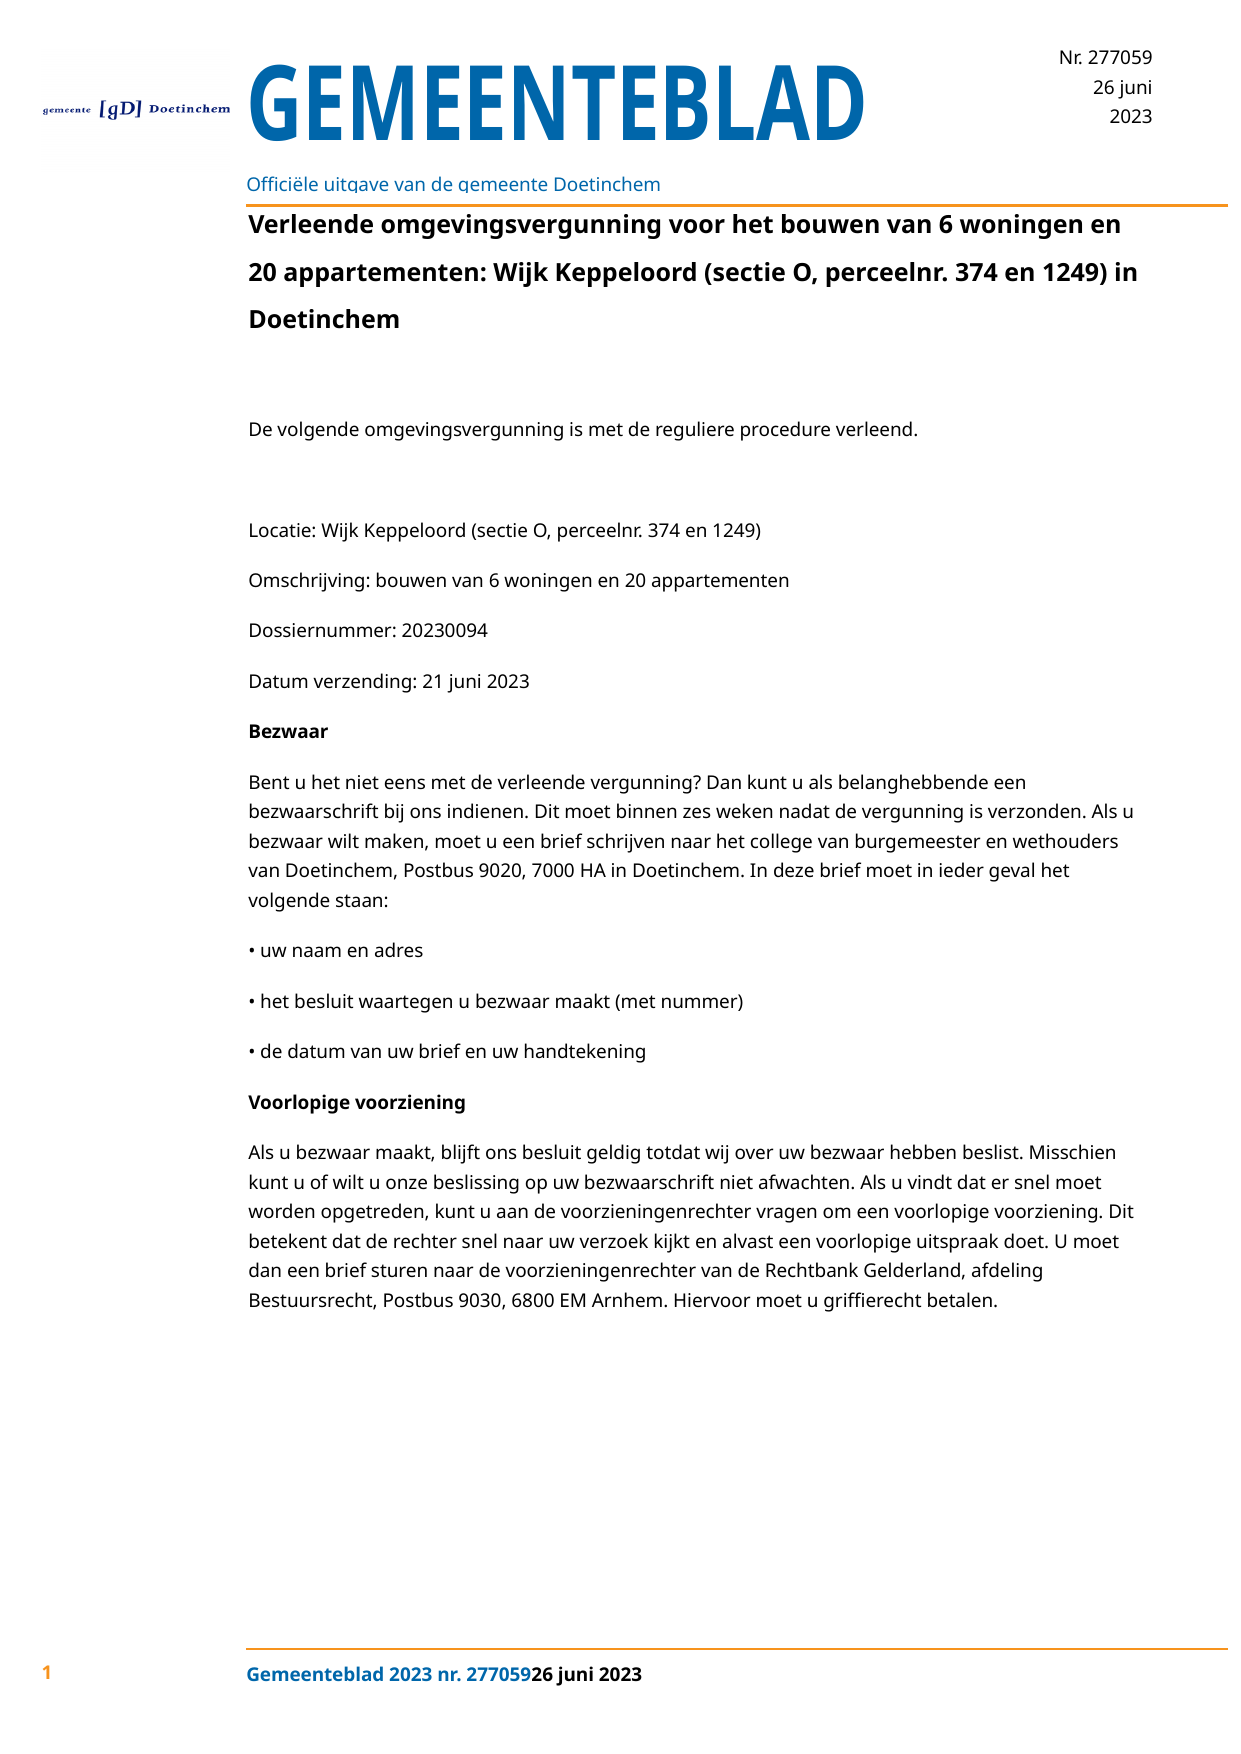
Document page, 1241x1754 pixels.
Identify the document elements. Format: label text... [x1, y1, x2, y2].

text Datum verzending: 21 juni 2023 [248, 668, 1152, 694]
text Verleende omgevingsvergunning voor het bouwen van 6 woningen en 20 appartementen: Wijk Keppeloord (sectie O, perceelnr. 374 en 1249) in Doetinchem [248, 207, 1152, 336]
text • uw naam en adres [248, 938, 1152, 963]
picture [41, 47, 231, 172]
text Locatie: Wijk Keppeloord (sectie O, perceelnr. 374 en 1249) [248, 517, 1152, 542]
text De volgende omgevingsvergunning is met de reguliere procedure verleend. [248, 416, 1152, 442]
text Bezwaar [248, 718, 1152, 744]
text Omschrijving: bouwen van 6 woningen en 20 appartementen [248, 567, 1152, 593]
text Bent u het niet eens met de verleende vergunning? Dan kunt u als belanghebbende een bezwaarschrift bij ons indienen. Dit moet binnen zes weken nadat de vergunning is verzonden. Als u bezwaar wilt maken, moet u een brief schrijven naar het college van burgemeester en wethouders van Doetinchem, Postbus 9020, 7000 HA in Doetinchem. In deze brief moet in ieder geval het volgende staan: [248, 769, 1152, 913]
text Als u bezwaar maakt, blijft ons besluit geldig totdat wij over uw bezwaar hebben beslist. Misschien kunt u of wilt u onze beslissing op uw bezwaarschrift niet afwachten. Als u vindt dat er snel moet worden opgetreden, kunt u aan de voorzieningenrechter vragen om een voorlopige voorziening. Dit betekent dat de rechter snel naar uw verzoek kijkt en alvast een voorlopige uitspraak doet. U moet dan een brief sturen naar de voorzieningenrechter van de Rechtbank Gelderland, afdeling Bestuursrecht, Postbus 9030, 6800 EM Arnhem. Hiervoor moet u griffierecht betalen. [248, 1139, 1152, 1313]
text • het besluit waartegen u bezwaar maakt (met nummer) [248, 988, 1152, 1014]
text • de datum van uw brief en uw handtekening [248, 1038, 1152, 1064]
text Dossiernummer: 20230094 [248, 618, 1152, 643]
text Voorlopige voorziening [248, 1089, 1152, 1114]
